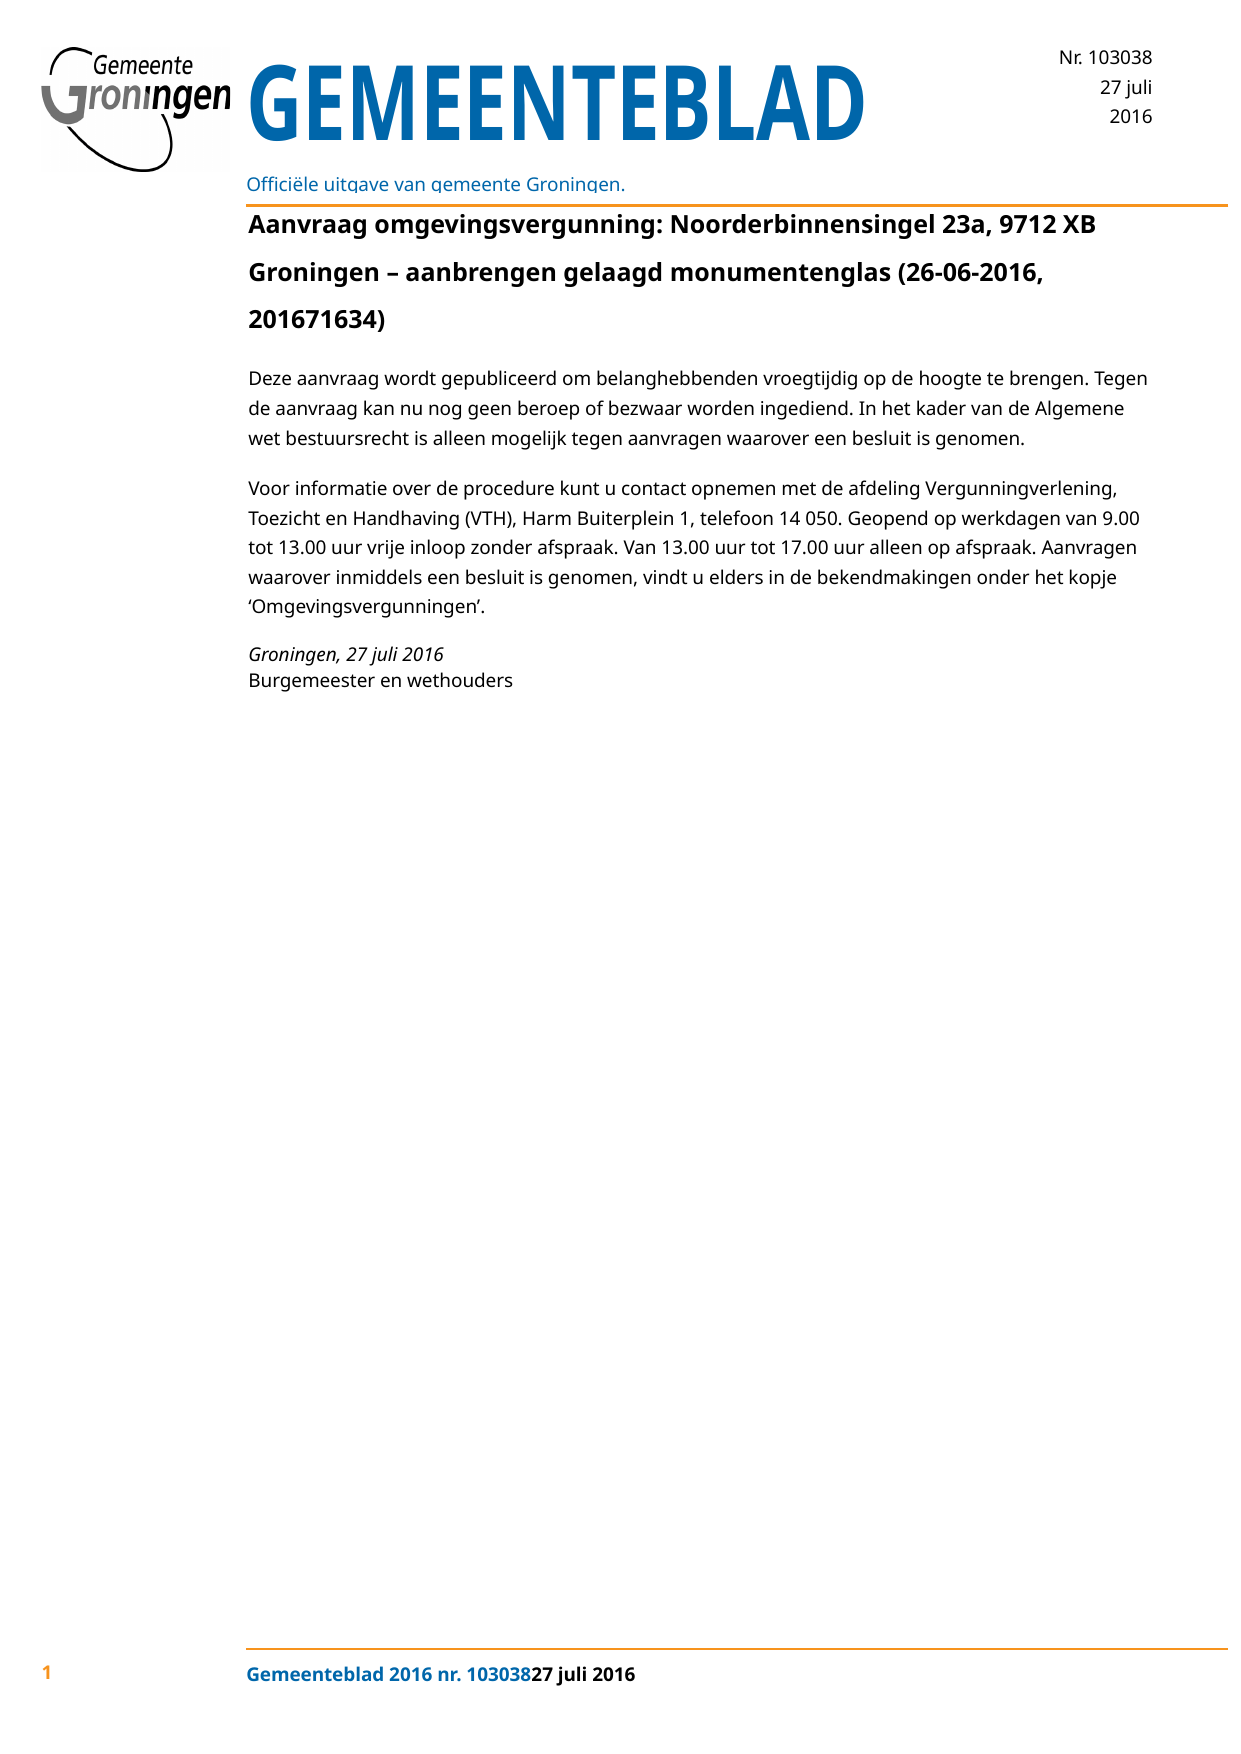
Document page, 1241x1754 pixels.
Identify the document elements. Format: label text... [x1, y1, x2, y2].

text Deze aanvraag wordt gepubliceerd om belanghebbenden vroegtijdig op de hoogte te brengen. Tegen de aanvraag kan nu nog geen beroep of bezwaar worden ingediend. In het kader van de Algemene wet bestuursrecht is alleen mogelijk tegen aanvragen waarover een besluit is genomen. [248, 366, 1152, 450]
picture [41, 47, 231, 172]
text Groningen, 27 juli 2016 [248, 641, 1152, 667]
text Voor informatie over de procedure kunt u contact opnemen met de afdeling Vergunningverlening, Toezicht en Handhaving (VTH), Harm Buiterplein 1, telefoon 14 050. Geopend op werkdagen van 9.00 tot 13.00 uur vrije inloop zonder afspraak. Van 13.00 uur tot 17.00 uur alleen op afspraak. Aanvragen waarover inmiddels een besluit is genomen, vindt u elders in de bekendmakingen onder het kopje ‘Omgevingsvergunningen’. [248, 475, 1152, 619]
text Burgemeester en wethouders [248, 667, 1152, 693]
text Aanvraag omgevingsvergunning: Noorderbinnensingel 23a, 9712 XB Groningen – aanbrengen gelaagd monumentenglas (26-06-2016, 201671634) [248, 207, 1152, 336]
